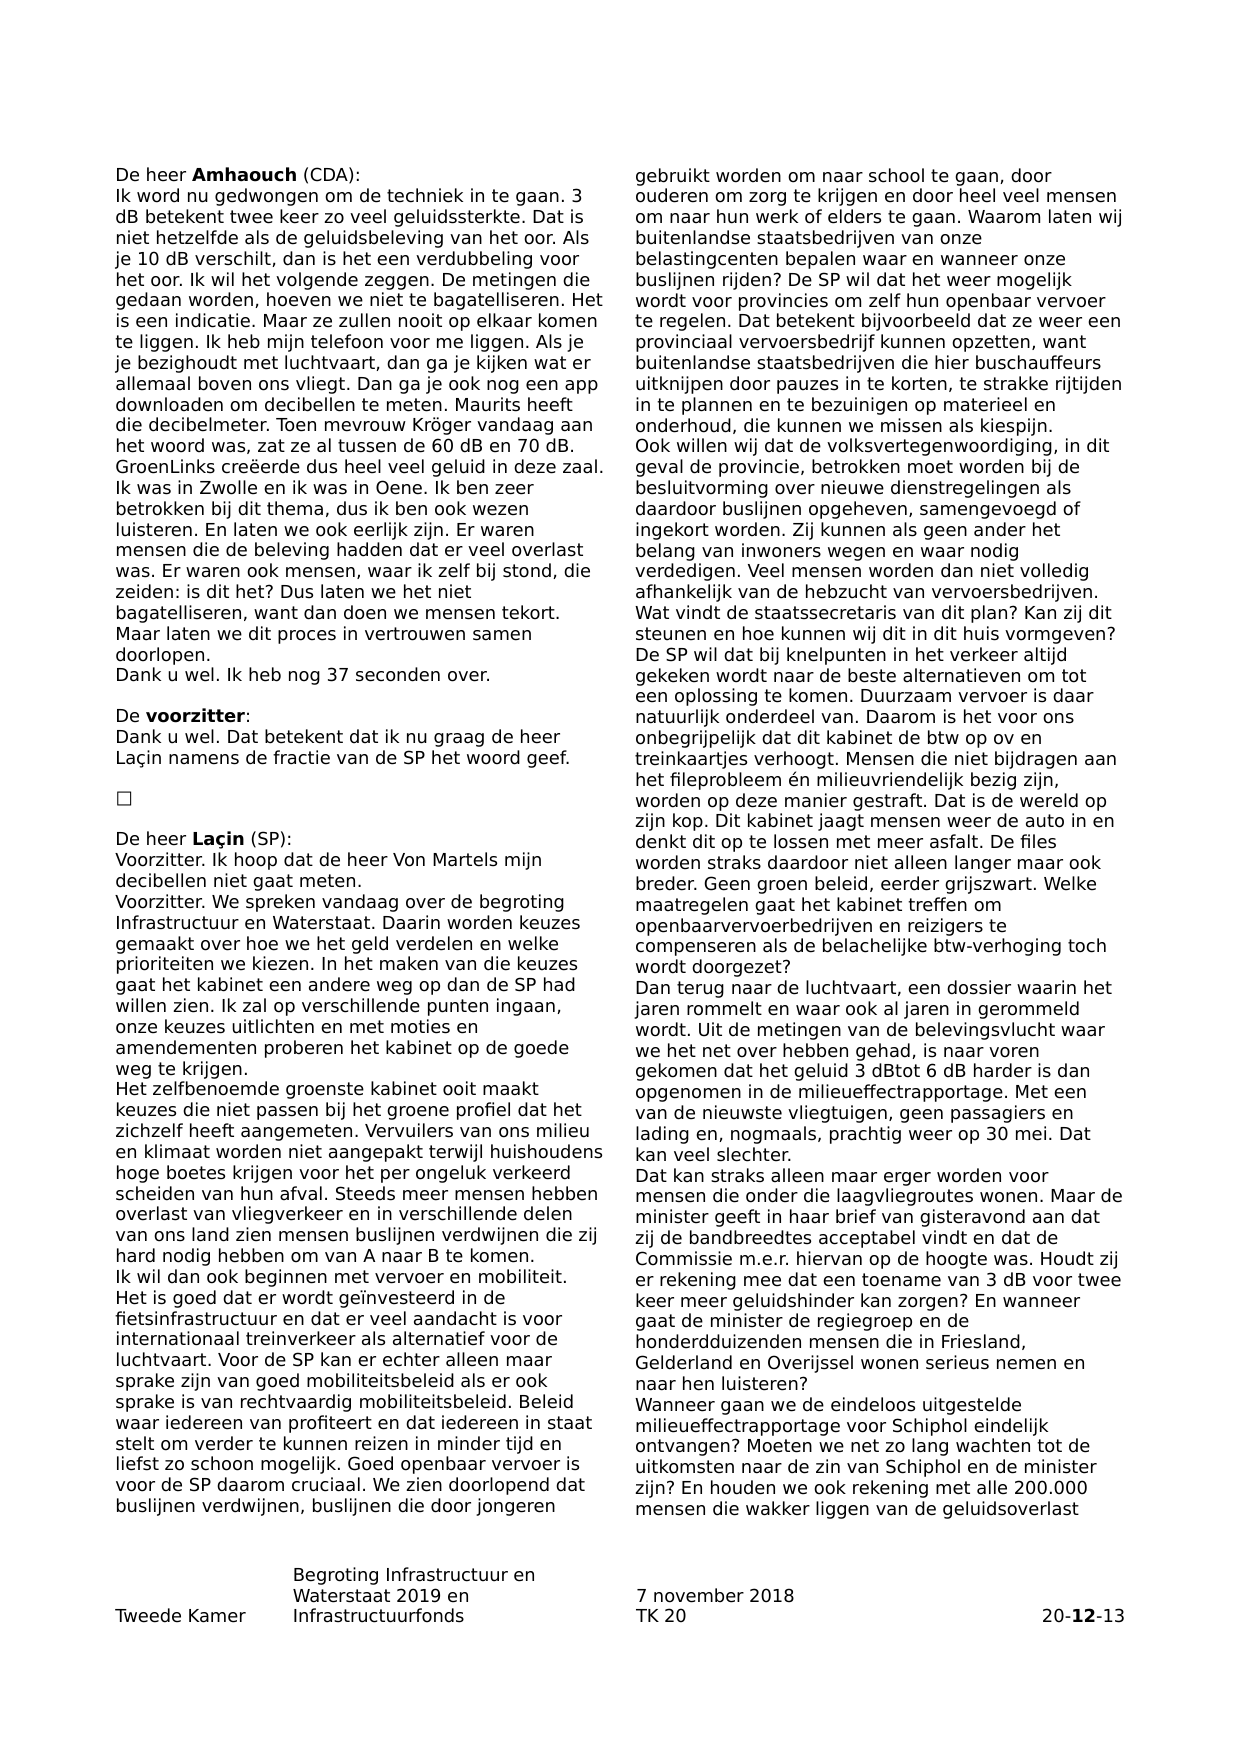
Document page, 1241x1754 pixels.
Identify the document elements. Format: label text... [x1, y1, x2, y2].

text ⬜ [115, 788, 605, 809]
text De heer Amhaouch (CDA): [115, 165, 605, 186]
text Wanneer gaan we de eindeloos uitgestelde milieueffectrapportage voor Schiphol eindelijk ontvangen? Moeten we net zo lang wachten tot de uitkomsten naar de zin van Schiphol en de minister zijn? En houden we ook rekening met alle 200.000 mensen die wakker liggen van de geluidsoverlast [635, 1394, 1125, 1519]
text Voorzitter. Ik hoop dat de heer Von Martels mijn decibellen niet gaat meten. [115, 850, 605, 892]
text Ik was in Zwolle en ik was in Oene. Ik ben zeer betrokken bij dit thema, dus ik ben ook wezen luisteren. En laten we ook eerlijk zijn. Er waren mensen die de beleving hadden dat er veel overlast was. Er waren ook mensen, waar ik zelf bij stond, die zeiden: is dit het? Dus laten we het niet bagatelliseren, want dan doen we mensen tekort. Maar laten we dit proces in vertrouwen samen doorlopen. [115, 478, 605, 665]
text Dank u wel. Ik heb nog 37 seconden over. [115, 665, 605, 686]
text Ik wil dan ook beginnen met vervoer en mobiliteit. Het is goed dat er wordt geïnvesteerd in de fietsinfrastructuur en dat er veel aandacht is voor internationaal treinverkeer als alternatief voor de luchtvaart. Voor de SP kan er echter alleen maar sprake zijn van goed mobiliteitsbeleid als er ook sprake is van rechtvaardig mobiliteitsbeleid. Beleid waar iedereen van profiteert en dat iedereen in staat stelt om verder te kunnen reizen in minder tijd en liefst zo schoon mogelijk. Goed openbaar vervoer is voor de SP daarom cruciaal. We zien doorlopend dat buslijnen verdwijnen, buslijnen die door jongeren [115, 1267, 605, 1517]
text Ik word nu gedwongen om de techniek in te gaan. 3 dB betekent twee keer zo veel geluidssterkte. Dat is niet hetzelfde als de geluidsbeleving van het oor. Als je 10 dB verschilt, dan is het een verdubbeling voor het oor. Ik wil het volgende zeggen. De metingen die gedaan worden, hoeven we niet te bagatelliseren. Het is een indicatie. Maar ze zullen nooit op elkaar komen te liggen. Ik heb mijn telefoon voor me liggen. Als je je bezighoudt met luchtvaart, dan ga je kijken wat er allemaal boven ons vliegt. Dan ga je ook nog een app downloaden om decibellen te meten. Maurits heeft die decibelmeter. Toen mevrouw Kröger vandaag aan het woord was, zat ze al tussen de 60 dB en 70 dB. GroenLinks creëerde dus heel veel geluid in deze zaal. [115, 186, 605, 478]
text gebruikt worden om naar school te gaan, door ouderen om zorg te krijgen en door heel veel mensen om naar hun werk of elders te gaan. Waarom laten wij buitenlandse staatsbedrijven van onze belastingcenten bepalen waar en wanneer onze buslijnen rijden? De SP wil dat het weer mogelijk wordt voor provincies om zelf hun openbaar vervoer te regelen. Dat betekent bijvoorbeeld dat ze weer een provinciaal vervoersbedrijf kunnen opzetten, want buitenlandse staatsbedrijven die hier buschauffeurs uitknijpen door pauzes in te korten, te strakke rijtijden in te plannen en te bezuinigen op materieel en onderhoud, die kunnen we missen als kiespijn. [635, 165, 1125, 436]
text De heer Laçin (SP): [115, 829, 605, 850]
text Dank u wel. Dat betekent dat ik nu graag de heer Laçin namens de fractie van de SP het woord geef. [115, 727, 605, 768]
text Voorzitter. We spreken vandaag over de begroting Infrastructuur en Waterstaat. Daarin worden keuzes gemaakt over hoe we het geld verdelen en welke prioriteiten we kiezen. In het maken van die keuzes gaat het kabinet een andere weg op dan de SP had willen zien. Ik zal op verschillende punten ingaan, onze keuzes uitlichten en met moties en amendementen proberen het kabinet op de goede weg te krijgen. [115, 892, 605, 1079]
text Het zelfbenoemde groenste kabinet ooit maakt keuzes die niet passen bij het groene profiel dat het zichzelf heeft aangemeten. Vervuilers van ons milieu en klimaat worden niet aangepakt terwijl huishoudens hoge boetes krijgen voor het per ongeluk verkeerd scheiden van hun afval. Steeds meer mensen hebben overlast van vliegverkeer en in verschillende delen van ons land zien mensen buslijnen verdwijnen die zij hard nodig hebben om van A naar B te komen. [115, 1079, 605, 1267]
text De SP wil dat bij knelpunten in het verkeer altijd gekeken wordt naar de beste alternatieven om tot een oplossing te komen. Duurzaam vervoer is daar natuurlijk onderdeel van. Daarom is het voor ons onbegrijpelijk dat dit kabinet de btw op ov en treinkaartjes verhoogt. Mensen die niet bijdragen aan het fileprobleem én milieuvriendelijk bezig zijn, worden op deze manier gestraft. Dat is de wereld op zijn kop. Dit kabinet jaagt mensen weer de auto in en denkt dit op te lossen met meer asfalt. De files worden straks daardoor niet alleen langer maar ook breder. Geen groen beleid, eerder grijszwart. Welke maatregelen gaat het kabinet treffen om openbaarvervoerbedrijven en reizigers te compenseren als de belachelijke btw-verhoging toch wordt doorgezet? [635, 644, 1125, 978]
text Dat kan straks alleen maar erger worden voor mensen die onder die laagvliegroutes wonen. Maar de minister geeft in haar brief van gisteravond aan dat zij de bandbreedtes acceptabel vindt en dat de Commissie m.e.r. hiervan op de hoogte was. Houdt zij er rekening mee dat een toename van 3 dB voor twee keer meer geluidshinder kan zorgen? En wanneer gaat de minister de regiegroep en de honderdduizenden mensen die in Friesland, Gelderland en Overijssel wonen serieus nemen en naar hen luisteren? [635, 1165, 1125, 1394]
text De voorzitter: [115, 706, 605, 727]
text Dan terug naar de luchtvaart, een dossier waarin het jaren rommelt en waar ook al jaren in gerommeld wordt. Uit de metingen van de belevingsvlucht waar we het net over hebben gehad, is naar voren gekomen dat het geluid 3 dBtot 6 dB harder is dan opgenomen in de milieueffectrapportage. Met een van de nieuwste vliegtuigen, geen passagiers en lading en, nogmaals, prachtig weer op 30 mei. Dat kan veel slechter. [635, 978, 1125, 1165]
text Ook willen wij dat de volksvertegenwoordiging, in dit geval de provincie, betrokken moet worden bij de besluitvorming over nieuwe dienstregelingen als daardoor buslijnen opgeheven, samengevoegd of ingekort worden. Zij kunnen als geen ander het belang van inwoners wegen en waar nodig verdedigen. Veel mensen worden dan niet volledig afhankelijk van de hebzucht van vervoersbedrijven. Wat vindt de staatssecretaris van dit plan? Kan zij dit steunen en hoe kunnen wij dit in dit huis vormgeven? [635, 436, 1125, 644]
